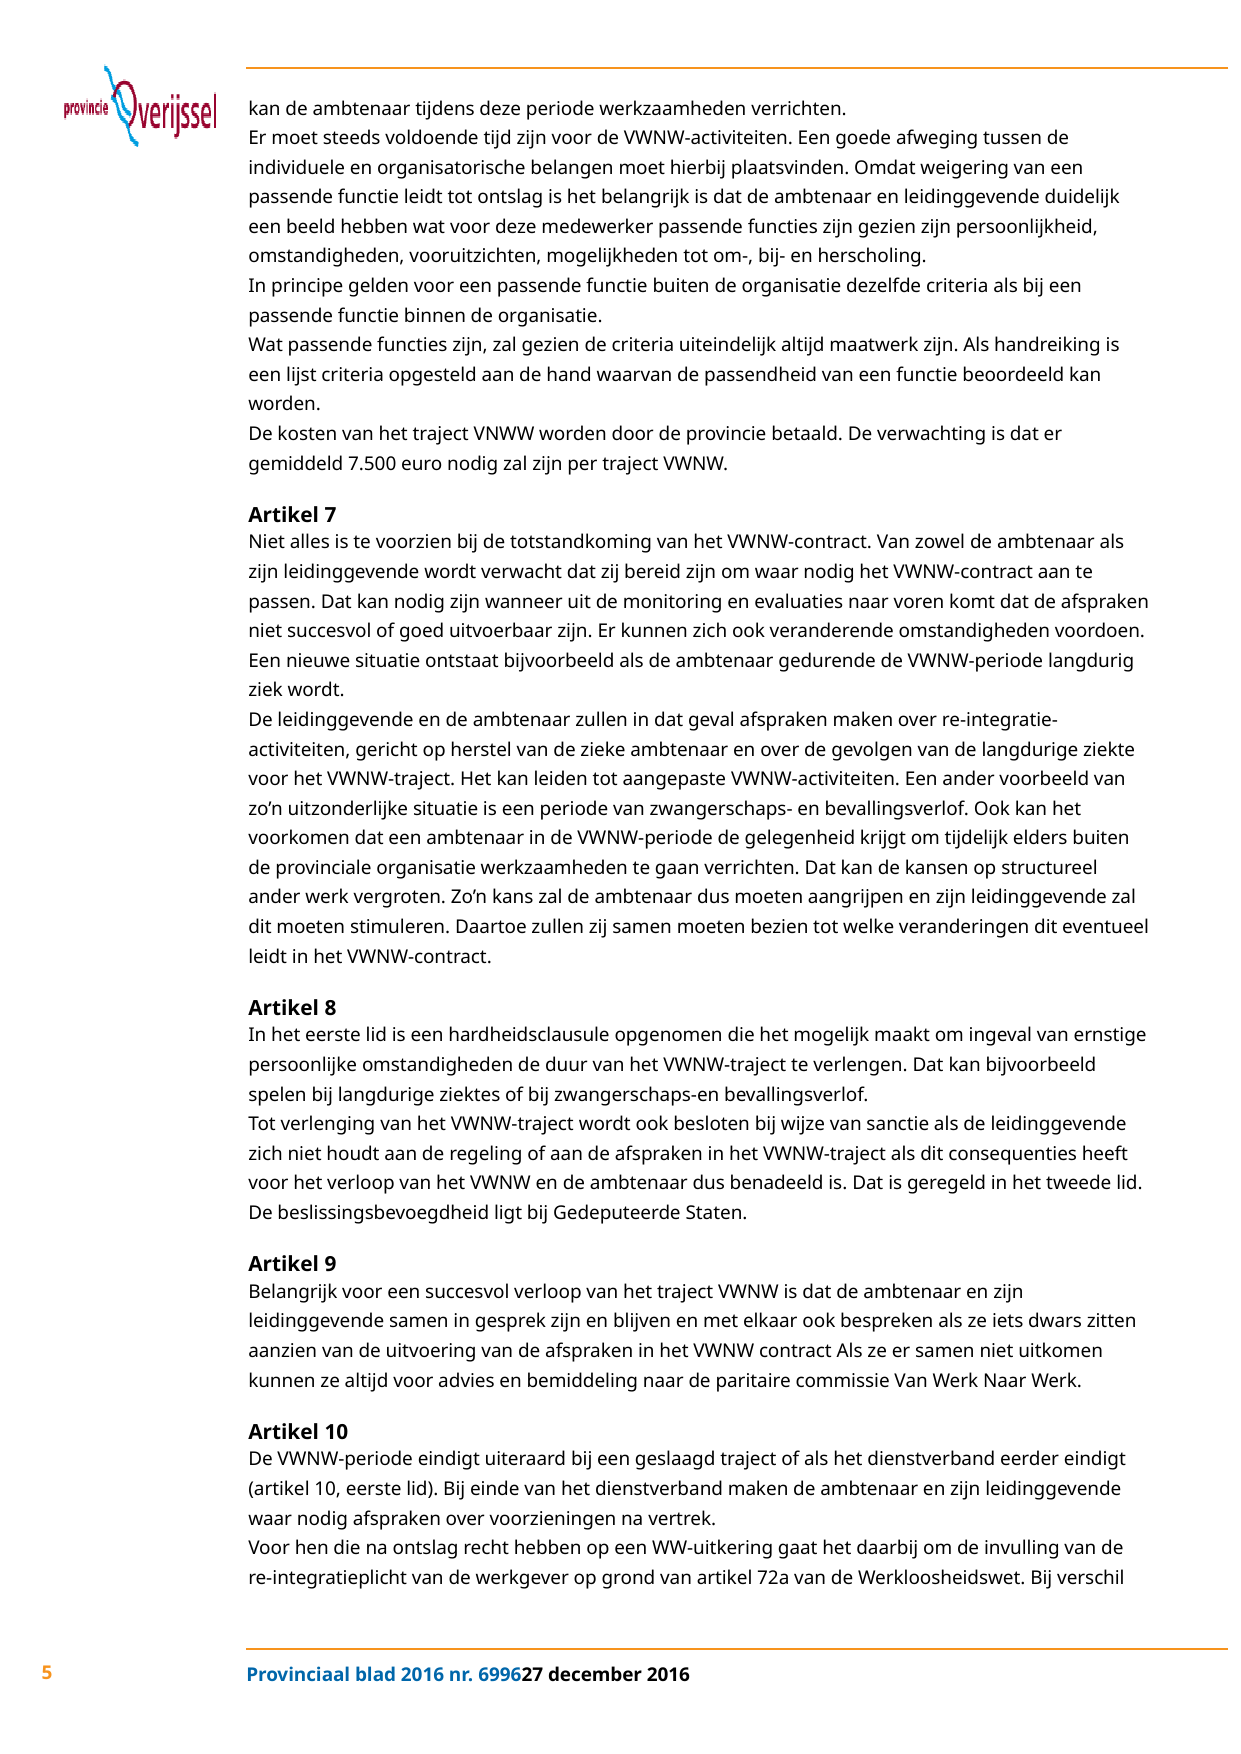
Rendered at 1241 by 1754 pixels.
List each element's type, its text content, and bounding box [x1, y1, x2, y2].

text De beslissingsbevoegdheid ligt bij Gedeputeerde Staten. [248, 1199, 1152, 1225]
text De kosten van het traject VNWW worden door de provincie betaald. De verwachting is dat er gemiddeld 7.500 euro nodig zal zijn per traject VWNW. [248, 420, 1152, 476]
text Artikel 8 [248, 993, 1152, 1022]
text De leidinggevende en de ambtenaar zullen in dat geval afspraken maken over re-integratie-activiteiten, gericht op herstel van de zieke ambtenaar en over de gevolgen van de langdurige ziekte voor het VWNW-traject. Het kan leiden tot aangepaste VWNW-activiteiten. Een ander voorbeeld van zo’n uitzonderlijke situatie is een periode van zwangerschaps- en bevallingsverlof. Ook kan het voorkomen dat een ambtenaar in de VWNW-periode de gelegenheid krijgt om tijdelijk elders buiten de provinciale organisatie werkzaamheden te gaan verrichten. Dat kan de kansen op structureel ander werk vergroten. Zo’n kans zal de ambtenaar dus moeten aangrijpen en zijn leidinggevende zal dit moeten stimuleren. Daartoe zullen zij samen moeten bezien tot welke veranderingen dit eventueel leidt in het VWNW-contract. [248, 706, 1152, 968]
text Wat passende functies zijn, zal gezien de criteria uiteindelijk altijd maatwerk zijn. Als handreiking is een lijst criteria opgesteld aan de hand waarvan de passendheid van een functie beoordeeld kan worden. [248, 331, 1152, 416]
text De VWNW-periode eindigt uiteraard bij een geslaagd traject of als het dienstverband eerder eindigt (artikel 10, eerste lid). Bij einde van het dienstverband maken de ambtenaar en zijn leidinggevende waar nodig afspraken over voorzieningen na vertrek. [248, 1446, 1152, 1531]
text Er moet steeds voldoende tijd zijn voor de VWNW-activiteiten. Een goede afweging tussen de individuele en organisatorische belangen moet hierbij plaatsvinden. Omdat weigering van een passende functie leidt tot ontslag is het belangrijk is dat de ambtenaar en leidinggevende duidelijk een beeld hebben wat voor deze medewerker passende functies zijn gezien zijn persoonlijkheid, omstandigheden, vooruitzichten, mogelijkheden tot om-, bij- en herscholing. [248, 124, 1152, 268]
text Niet alles is te voorzien bij de totstandkoming van het VWNW-contract. Van zowel de ambtenaar als zijn leidinggevende wordt verwacht dat zij bereid zijn om waar nodig het VWNW-contract aan te passen. Dat kan nodig zijn wanneer uit de monitoring en evaluaties naar voren komt dat de afspraken niet succesvol of goed uitvoerbaar zijn. Er kunnen zich ook veranderende omstandigheden voordoen. Een nieuwe situatie ontstaat bijvoorbeeld als de ambtenaar gedurende de VWNW-periode langdurig ziek wordt. [248, 529, 1152, 702]
text Tot verlenging van het VWNW-traject wordt ook besloten bij wijze van sanctie als de leidinggevende zich niet houdt aan de regeling of aan de afspraken in het VWNW-traject als dit consequenties heeft voor het verloop van het VWNW en de ambtenaar dus benadeeld is. Dat is geregeld in het tweede lid. [248, 1110, 1152, 1195]
text kan de ambtenaar tijdens deze periode werkzaamheden verrichten. [248, 95, 1152, 121]
text In het eerste lid is een hardheidsclausule opgenomen die het mogelijk maakt om ingeval van ernstige persoonlijke omstandigheden de duur van het VWNW-traject te verlengen. Dat kan bijvoorbeeld spelen bij langdurige ziektes of bij zwangerschaps-en bevallingsverlof. [248, 1022, 1152, 1107]
text Voor hen die na ontslag recht hebben op een WW-uitkering gaat het daarbij om de invulling van de re-integratieplicht van de werkgever op grond van artikel 72a van de Werkloosheidswet. Bij verschil [248, 1534, 1152, 1590]
text Belangrijk voor een succesvol verloop van het traject VWNW is dat de ambtenaar en zijn leidinggevende samen in gesprek zijn en blijven en met elkaar ook bespreken als ze iets dwars zitten aanzien van de uitvoering van de afspraken in het VWNW contract Als ze er samen niet uitkomen kunnen ze altijd voor advies en bemiddeling naar de paritaire commissie Van Werk Naar Werk. [248, 1278, 1152, 1392]
text In principe gelden voor een passende functie buiten de organisatie dezelfde criteria als bij een passende functie binnen de organisatie. [248, 272, 1152, 328]
picture [41, 47, 231, 172]
text Artikel 7 [248, 500, 1152, 529]
text Artikel 9 [248, 1249, 1152, 1278]
text Artikel 10 [248, 1417, 1152, 1446]
